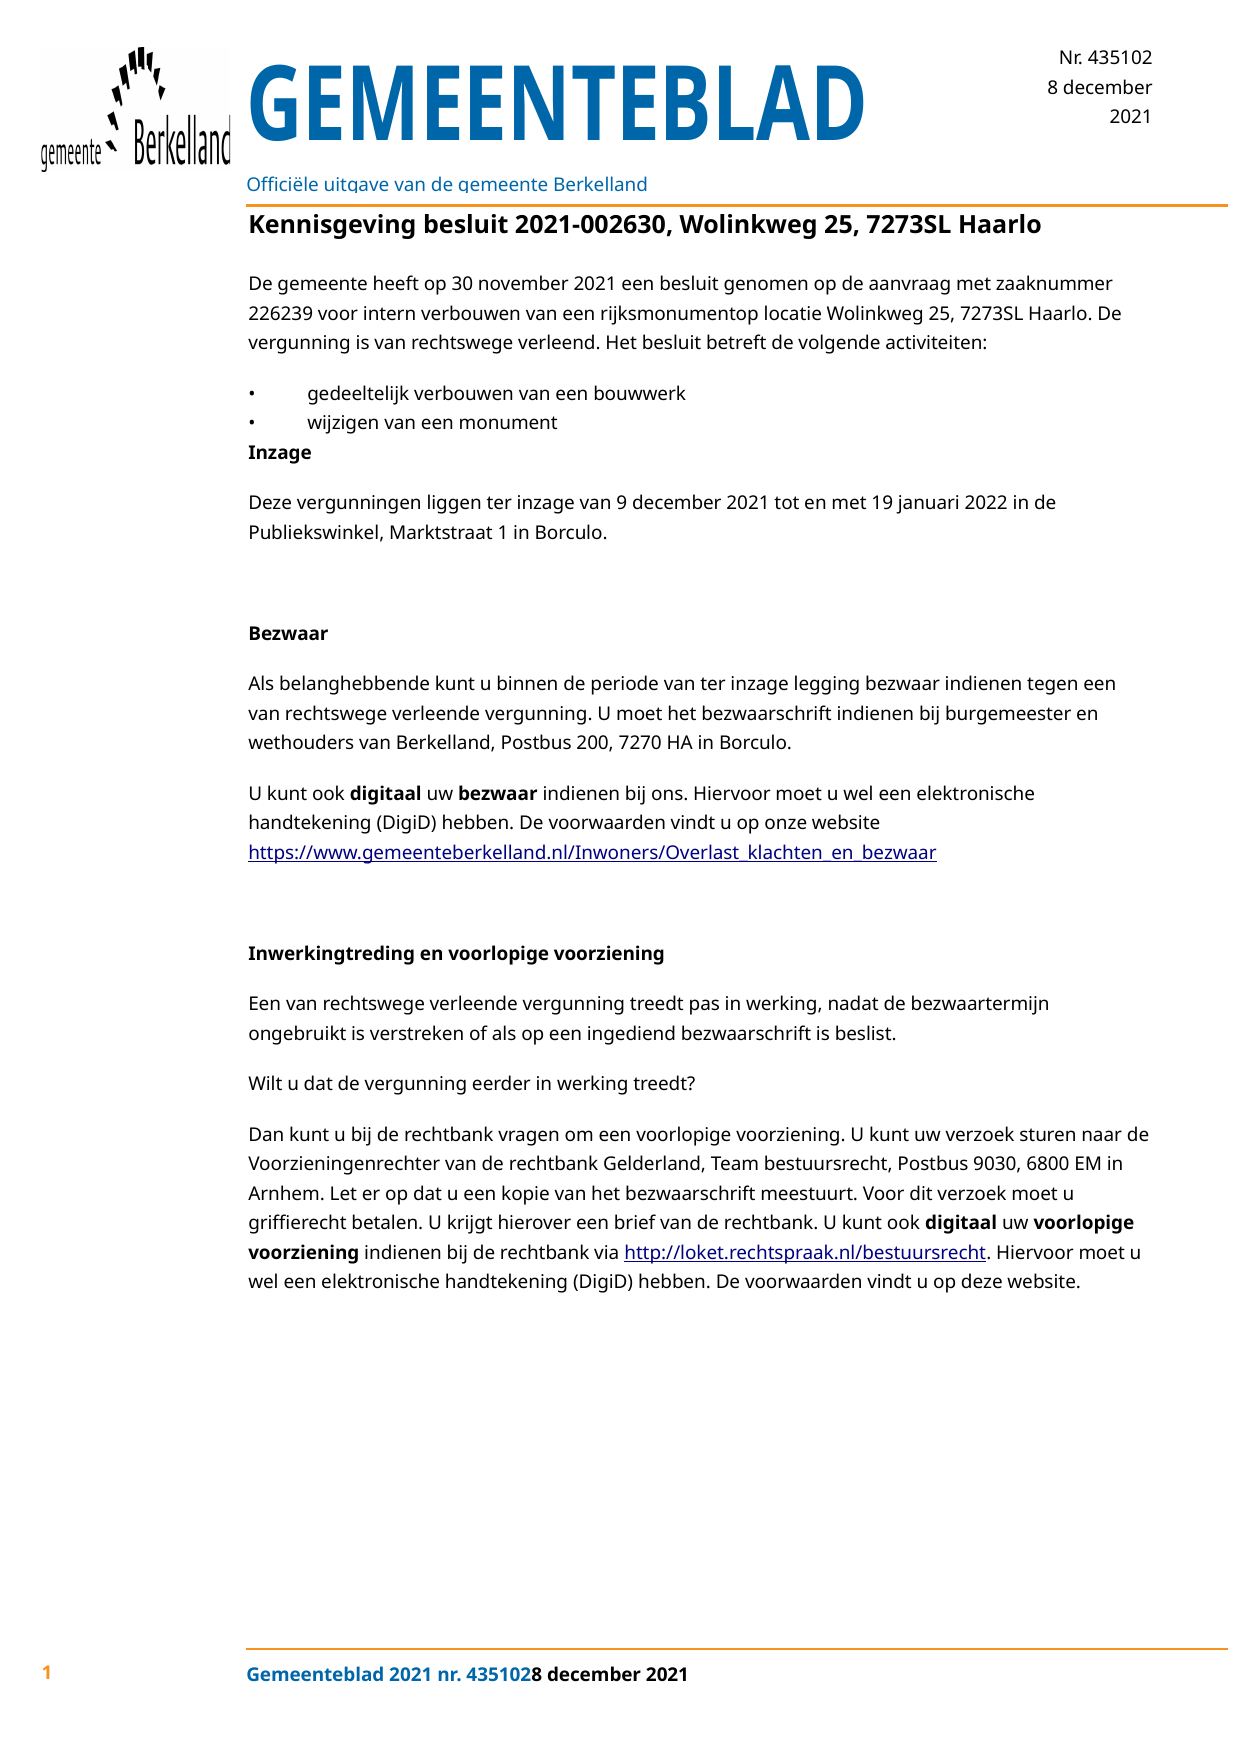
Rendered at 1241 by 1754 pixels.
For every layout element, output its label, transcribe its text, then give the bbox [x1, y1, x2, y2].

list wijzigen van een monument [248, 409, 1152, 435]
text De gemeente heeft op 30 november 2021 een besluit genomen op de aanvraag met zaaknummer 226239 voor intern verbouwen van een rijksmonumentop locatie Wolinkweg 25, 7273SL Haarlo. De vergunning is van rechtswege verleend. Het besluit betreft de volgende activiteiten: [248, 270, 1152, 355]
list gedeeltelijk verbouwen van een bouwwerk [248, 380, 1152, 406]
text Een van rechtswege verleende vergunning treedt pas in werking, nadat de bezwaartermijn ongebruikt is verstreken of als op een ingediend bezwaarschrift is beslist. [248, 990, 1152, 1046]
text Dan kunt u bij de rechtbank vragen om een voorlopige voorziening. U kunt uw verzoek sturen naar de Voorzieningenrechter van de rechtbank Gelderland, Team bestuursrecht, Postbus 9030, 6800 EM in Arnhem. Let er op dat u een kopie van het bezwaarschrift meestuurt. Voor dit verzoek moet u griffierecht betalen. U krijgt hierover een brief van de rechtbank. U kunt ook digitaal uw voorlopige voorziening indienen bij de rechtbank via http://loket.rechtspraak.nl/bestuursrecht. Hiervoor moet u wel een elektronische handtekening (DigiD) hebben. De voorwaarden vindt u op deze website. [248, 1121, 1152, 1294]
text Inzage [248, 439, 1152, 465]
text U kunt ook digitaal uw bezwaar indienen bij ons. Hiervoor moet u wel een elektronische handtekening (DigiD) hebben. De voorwaarden vindt u op onze website https://www.gemeenteberkelland.nl/Inwoners/Overlast_klachten_en_bezwaar [248, 780, 1152, 865]
text Als belanghebbende kunt u binnen de periode van ter inzage legging bezwaar indienen tegen een van rechtswege verleende vergunning. U moet het bezwaarschrift indienen bij burgemeester en wethouders van Berkelland, Postbus 200, 7270 HA in Borculo. [248, 670, 1152, 755]
text Bezwaar [248, 620, 1152, 646]
picture [41, 47, 231, 172]
text Deze vergunningen liggen ter inzage van 9 december 2021 tot en met 19 januari 2022 in de Publiekswinkel, Marktstraat 1 in Borculo. [248, 489, 1152, 545]
text Wilt u dat de vergunning eerder in werking treedt? [248, 1070, 1152, 1096]
text Kennisgeving besluit 2021-002630, Wolinkweg 25, 7273SL Haarlo [248, 207, 1152, 241]
text Inwerkingtreding en voorlopige voorziening [248, 940, 1152, 966]
